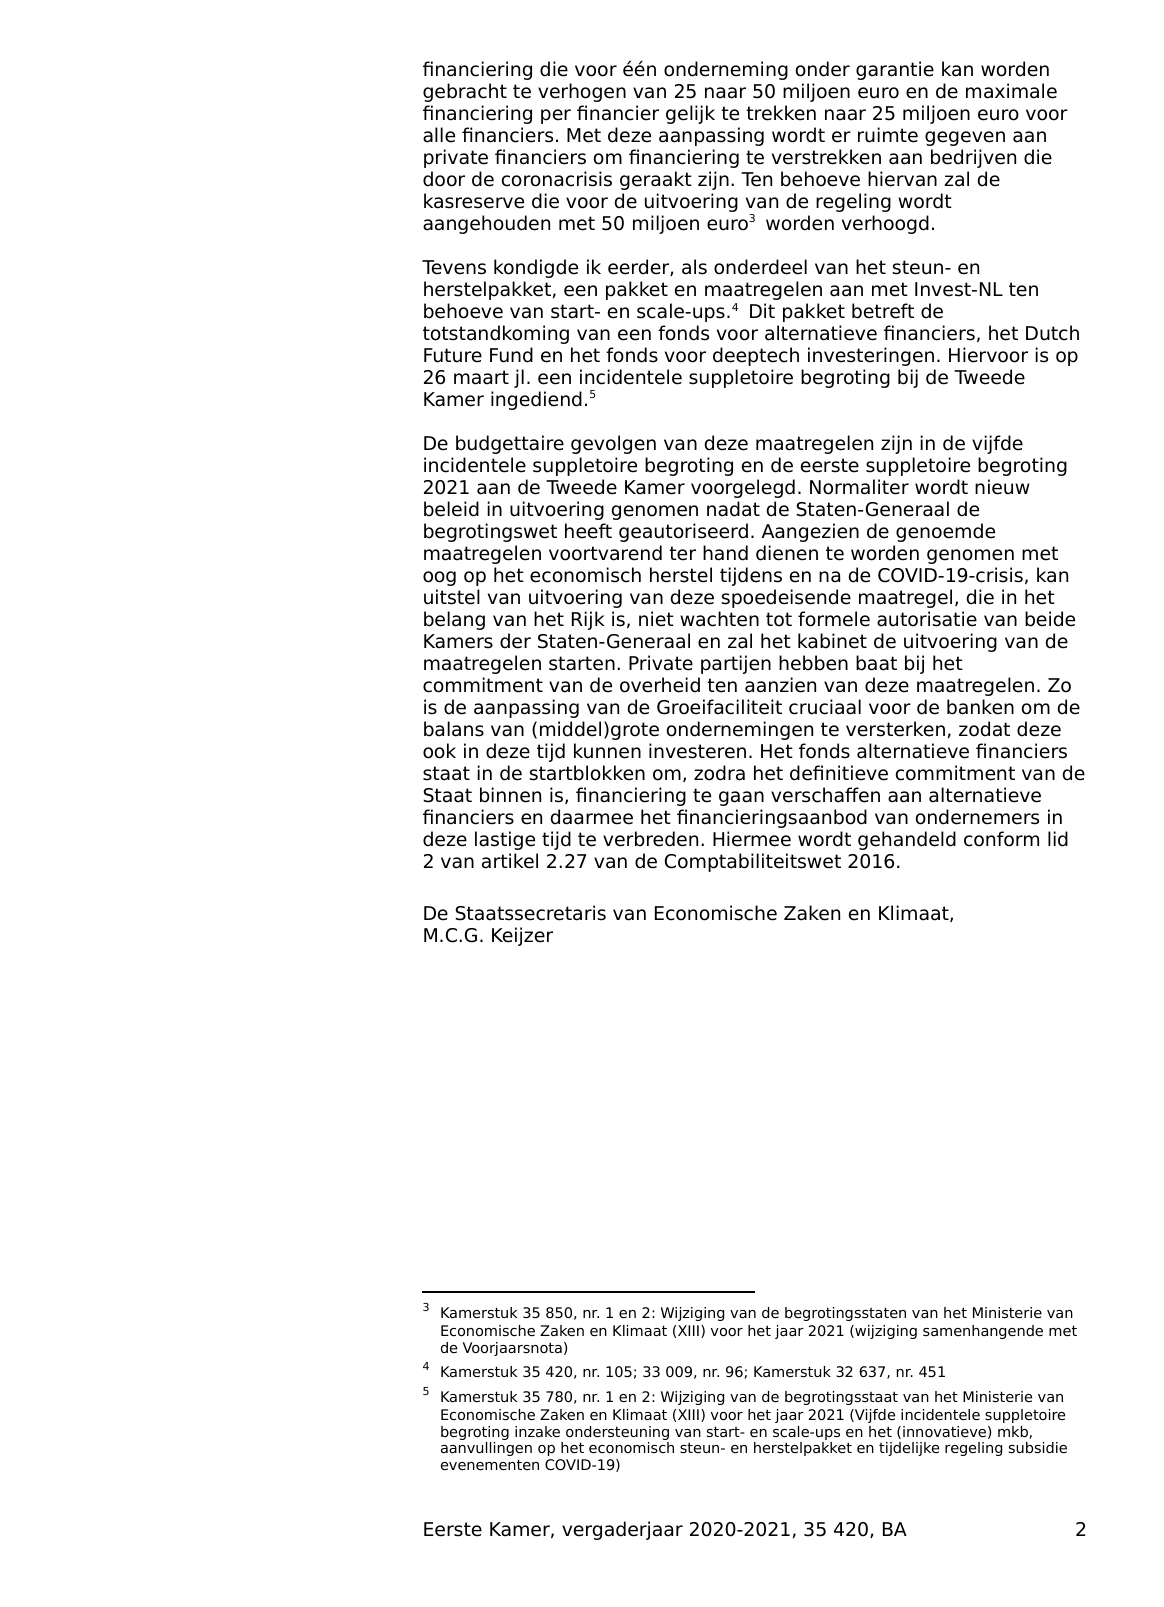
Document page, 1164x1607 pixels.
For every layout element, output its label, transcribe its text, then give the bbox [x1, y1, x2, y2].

text Kamerstuk 35 850, nr. 1 en 2: Wijziging van de begrotingsstaten van het Ministerie van Economische Zaken en Klimaat (XIII) voor het jaar 2021 (wijziging samenhangende met de Voorjaarsnota) [422, 1301, 1087, 1357]
text Tevens kondigde ik eerder, als onderdeel van het steun- en herstelpakket, een pakket en maatregelen aan met Invest-NL ten behoeve van start- en scale-ups. Dit pakket betreft de totstandkoming van een fonds voor alternatieve financiers, het Dutch Future Fund en het fonds voor deeptech investeringen. Hiervoor is op 26 maart jl. een incidentele suppletoire begroting bij de Tweede Kamer ingediend. [422, 257, 1087, 411]
text De Staatssecretaris van Economische Zaken en Klimaat, M.C.G. Keijzer [422, 903, 1087, 947]
text De budgettaire gevolgen van deze maatregelen zijn in de vijfde incidentele suppletoire begroting en de eerste suppletoire begroting 2021 aan de Tweede Kamer voorgelegd. Normaliter wordt nieuw beleid in uitvoering genomen nadat de Staten-Generaal de begrotingswet heeft geautoriseerd. Aangezien de genoemde maatregelen voortvarend ter hand dienen te worden genomen met oog op het economisch herstel tijdens en na de COVID-19-crisis, kan uitstel van uitvoering van deze spoedeisende maatregel, die in het belang van het Rijk is, niet wachten tot formele autorisatie van beide Kamers der Staten-Generaal en zal het kabinet de uitvoering van de maatregelen starten. Private partijen hebben baat bij het commitment van de overheid ten aanzien van deze maatregelen. Zo is de aanpassing van de Groeifaciliteit cruciaal voor de banken om de balans van (middel)grote ondernemingen te versterken, zodat deze ook in deze tijd kunnen investeren. Het fonds alternatieve financiers staat in de startblokken om, zodra het definitieve commitment van de Staat binnen is, financiering te gaan verschaffen aan alternatieve financiers en daarmee het financieringsaanbod van ondernemers in deze lastige tijd te verbreden. Hiermee wordt gehandeld conform lid 2 van artikel 2.27 van de Comptabiliteitswet 2016. [422, 433, 1087, 873]
text financiering die voor één onderneming onder garantie kan worden gebracht te verhogen van 25 naar 50 miljoen euro en de maximale financiering per financier gelijk te trekken naar 25 miljoen euro voor alle financiers. Met deze aanpassing wordt er ruimte gegeven aan private financiers om financiering te verstrekken aan bedrijven die door de coronacrisis geraakt zijn. Ten behoeve hiervan zal de kasreserve die voor de uitvoering van de regeling wordt aangehouden met 50 miljoen euro worden verhoogd. [422, 59, 1087, 235]
text Kamerstuk 35 780, nr. 1 en 2: Wijziging van de begrotingsstaat van het Ministerie van Economische Zaken en Klimaat (XIII) voor het jaar 2021 (Vijfde incidentele suppletoire begroting inzake ondersteuning van start- en scale-ups en het (innovatieve) mkb, aanvullingen op het economisch steun- en herstelpakket en tijdelijke regeling subsidie evenementen COVID-19) [422, 1385, 1087, 1474]
text Kamerstuk 35 420, nr. 105; 33 009, nr. 96; Kamerstuk 32 637, nr. 451 [422, 1360, 1087, 1382]
